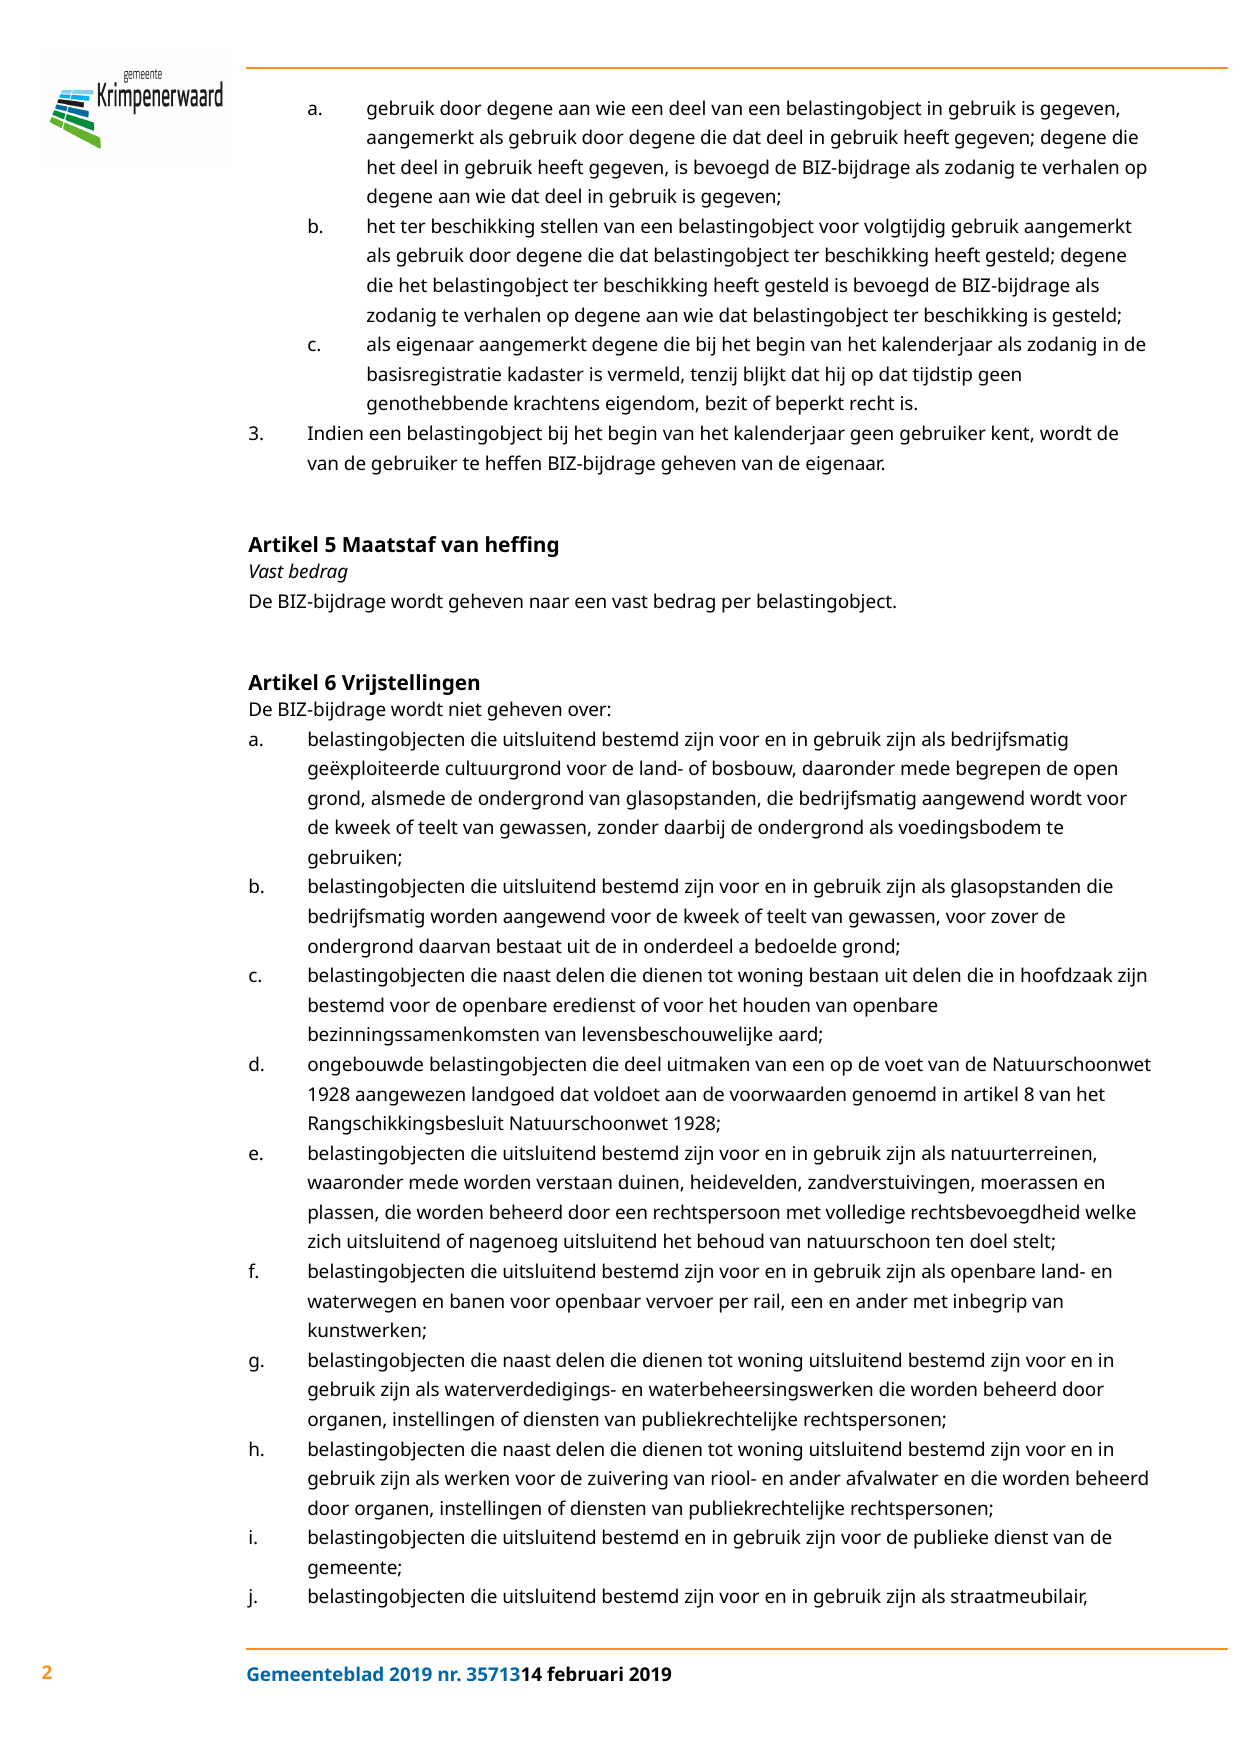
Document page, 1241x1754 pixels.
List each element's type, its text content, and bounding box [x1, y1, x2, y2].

list belastingobjecten die naast delen die dienen tot woning bestaan uit delen die in hoofdzaak zijn bestemd voor de openbare eredienst of voor het houden van openbare bezinningssamenkomsten van levensbeschouwelijke aard; [248, 962, 1152, 1047]
list als eigenaar aangemerkt degene die bij het begin van het kalenderjaar als zodanig in de basisregistratie kadaster is vermeld, tenzij blijkt dat hij op dat tijdstip geen genothebbende krachtens eigendom, bezit of beperkt recht is. [307, 331, 1152, 416]
text De BIZ-bijdrage wordt niet geheven over: [248, 696, 1152, 722]
list belastingobjecten die uitsluitend bestemd zijn voor en in gebruik zijn als natuurterreinen, waaronder mede worden verstaan duinen, heidevelden, zandverstuivingen, moerassen en plassen, die worden beheerd door een rechtspersoon met volledige rechtsbevoegdheid welke zich uitsluitend of nagenoeg uitsluitend het behoud van natuurschoon ten doel stelt; [248, 1140, 1152, 1254]
picture [41, 47, 231, 172]
text De BIZ-bijdrage wordt geheven naar een vast bedrag per belastingobject. [248, 588, 1152, 613]
list belastingobjecten die naast delen die dienen tot woning uitsluitend bestemd zijn voor en in gebruik zijn als werken voor de zuivering van riool- en ander afvalwater en die worden beheerd door organen, instellingen of diensten van publiekrechtelijke rechtspersonen; [248, 1436, 1152, 1521]
list het ter beschikking stellen van een belastingobject voor volgtijdig gebruik aangemerkt als gebruik door degene die dat belastingobject ter beschikking heeft gesteld; degene die het belastingobject ter beschikking heeft gesteld is bevoegd de BIZ-bijdrage als zodanig te verhalen op degene aan wie dat belastingobject ter beschikking is gesteld; [307, 213, 1152, 328]
text Vast bedrag [248, 558, 1152, 584]
list belastingobjecten die naast delen die dienen tot woning uitsluitend bestemd zijn voor en in gebruik zijn als waterverdedigings- en waterbeheersingswerken die worden beheerd door organen, instellingen of diensten van publiekrechtelijke rechtspersonen; [248, 1347, 1152, 1432]
list belastingobjecten die uitsluitend bestemd zijn voor en in gebruik zijn als glasopstanden die bedrijfsmatig worden aangewend voor de kweek of teelt van gewassen, voor zover de ondergrond daarvan bestaat uit de in onderdeel a bedoelde grond; [248, 874, 1152, 959]
list ongebouwde belastingobjecten die deel uitmaken van een op de voet van de Natuurschoonwet 1928 aangewezen landgoed dat voldoet aan de voorwaarden genoemd in artikel 8 van het Rangschikkingsbesluit Natuurschoonwet 1928; [248, 1051, 1152, 1136]
list belastingobjecten die uitsluitend bestemd en in gebruik zijn voor de publieke dienst van de gemeente; [248, 1524, 1152, 1580]
list gebruik door degene aan wie een deel van een belastingobject in gebruik is gegeven, aangemerkt als gebruik door degene die dat deel in gebruik heeft gegeven; degene die het deel in gebruik heeft gegeven, is bevoegd de BIZ-bijdrage als zodanig te verhalen op degene aan wie dat deel in gebruik is gegeven; [307, 95, 1152, 209]
text Artikel 5 Maatstaf van heffing [248, 530, 1152, 558]
list belastingobjecten die uitsluitend bestemd zijn voor en in gebruik zijn als straatmeubilair, [248, 1584, 1152, 1609]
text Artikel 6 Vrijstellingen [248, 668, 1152, 696]
list belastingobjecten die uitsluitend bestemd zijn voor en in gebruik zijn als bedrijfsmatig geëxploiteerde cultuurgrond voor de land- of bosbouw, daaronder mede begrepen de open grond, alsmede de ondergrond van glasopstanden, die bedrijfsmatig aangewend wordt voor de kweek of teelt van gewassen, zonder daarbij de ondergrond als voedingsbodem te gebruiken; [248, 726, 1152, 870]
list Indien een belastingobject bij het begin van het kalenderjaar geen gebruiker kent, wordt de van de gebruiker te heffen BIZ-bijdrage geheven van de eigenaar. [248, 420, 1152, 476]
list belastingobjecten die uitsluitend bestemd zijn voor en in gebruik zijn als openbare land- en waterwegen en banen voor openbaar vervoer per rail, een en ander met inbegrip van kunstwerken; [248, 1258, 1152, 1343]
